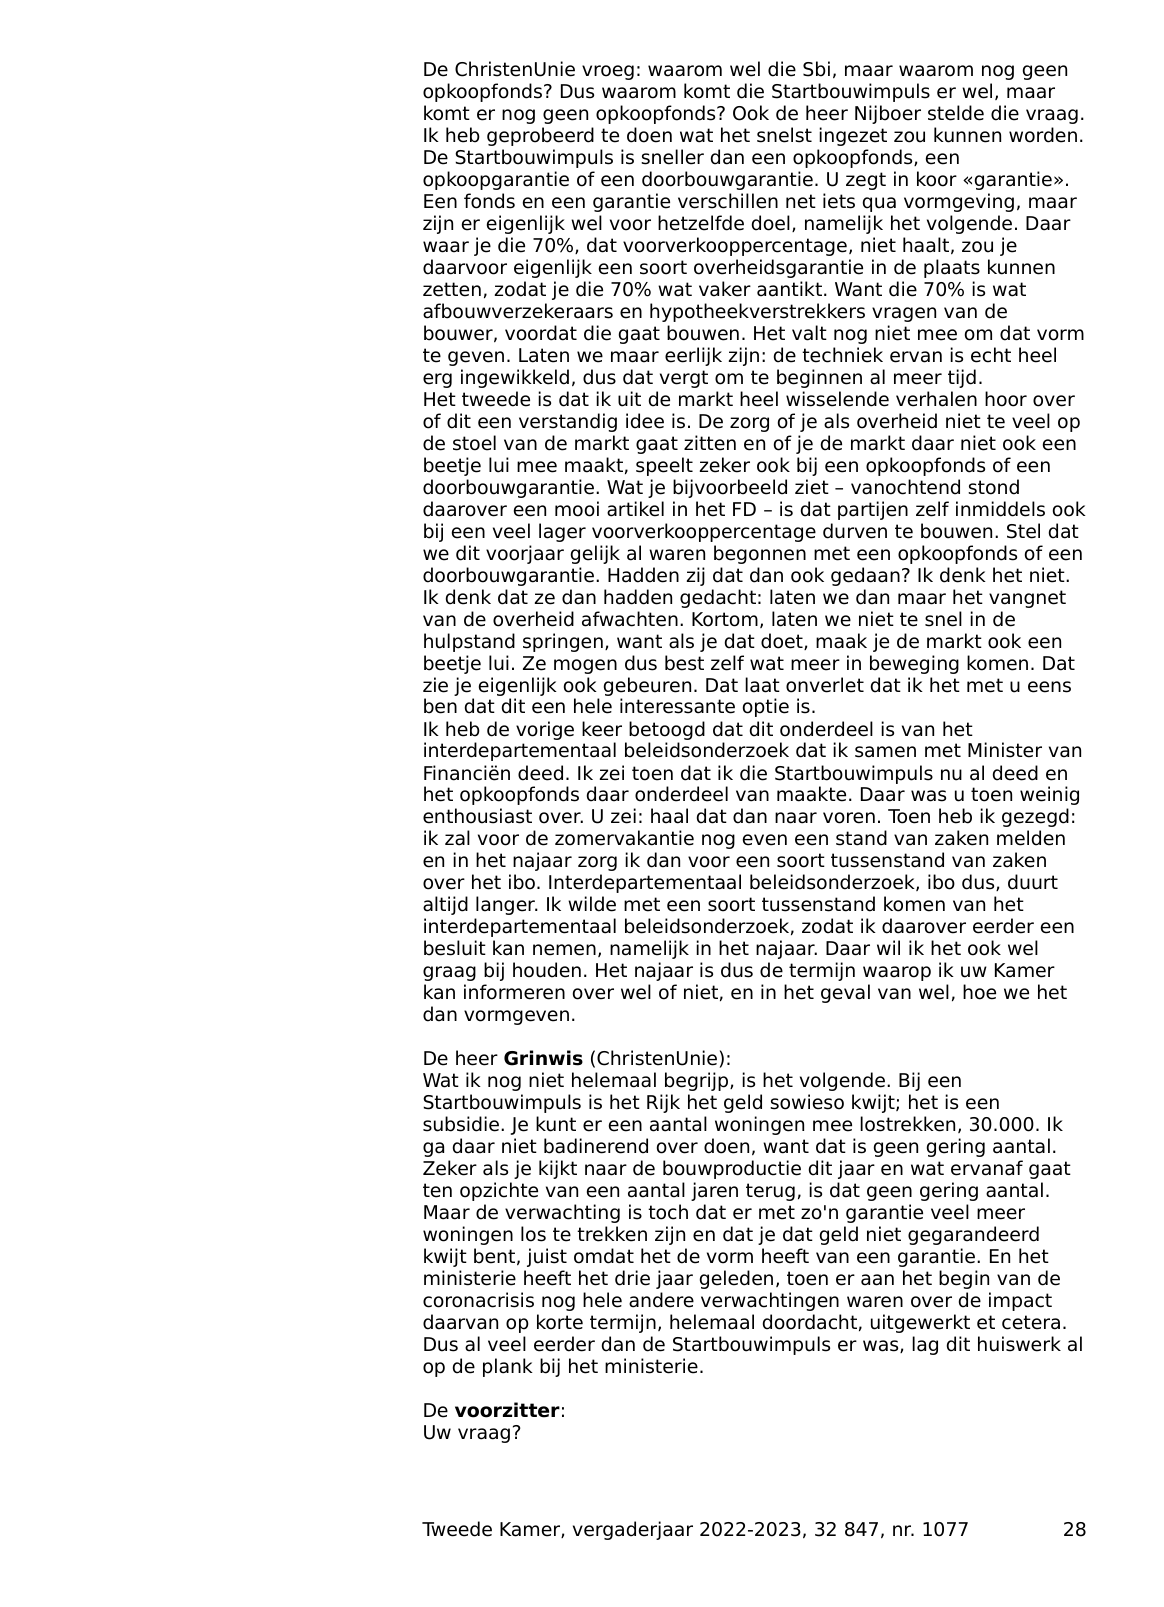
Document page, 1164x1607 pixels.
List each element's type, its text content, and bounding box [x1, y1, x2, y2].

text Uw vraag? [422, 1422, 1087, 1444]
text De ChristenUnie vroeg: waarom wel die Sbi, maar waarom nog geen opkoopfonds? Dus waarom komt die Startbouwimpuls er wel, maar komt er nog geen opkoopfonds? Ook de heer Nijboer stelde die vraag. Ik heb geprobeerd te doen wat het snelst ingezet zou kunnen worden. De Startbouwimpuls is sneller dan een opkoopfonds, een opkoopgarantie of een doorbouwgarantie. U zegt in koor «garantie». Een fonds en een garantie verschillen net iets qua vormgeving, maar zijn er eigenlijk wel voor hetzelfde doel, namelijk het volgende. Daar waar je die 70%, dat voorverkooppercentage, niet haalt, zou je daarvoor eigenlijk een soort overheidsgarantie in de plaats kunnen zetten, zodat je die 70% wat vaker aantikt. Want die 70% is wat afbouwverzekeraars en hypotheekverstrekkers vragen van de bouwer, voordat die gaat bouwen. Het valt nog niet mee om dat vorm te geven. Laten we maar eerlijk zijn: de techniek ervan is echt heel erg ingewikkeld, dus dat vergt om te beginnen al meer tijd. [422, 59, 1087, 389]
text De heer Grinwis (ChristenUnie): [422, 1048, 1087, 1070]
text De voorzitter: [422, 1400, 1087, 1422]
text Het tweede is dat ik uit de markt heel wisselende verhalen hoor over of dit een verstandig idee is. De zorg of je als overheid niet te veel op de stoel van de markt gaat zitten en of je de markt daar niet ook een beetje lui mee maakt, speelt zeker ook bij een opkoopfonds of een doorbouwgarantie. Wat je bijvoorbeeld ziet – vanochtend stond daarover een mooi artikel in het FD – is dat partijen zelf inmiddels ook bij een veel lager voorverkooppercentage durven te bouwen. Stel dat we dit voorjaar gelijk al waren begonnen met een opkoopfonds of een doorbouwgarantie. Hadden zij dat dan ook gedaan? Ik denk het niet. Ik denk dat ze dan hadden gedacht: laten we dan maar het vangnet van de overheid afwachten. Kortom, laten we niet te snel in de hulpstand springen, want als je dat doet, maak je de markt ook een beetje lui. Ze mogen dus best zelf wat meer in beweging komen. Dat zie je eigenlijk ook gebeuren. Dat laat onverlet dat ik het met u eens ben dat dit een hele interessante optie is. [422, 389, 1087, 718]
text Ik heb de vorige keer betoogd dat dit onderdeel is van het interdepartementaal beleidsonderzoek dat ik samen met Minister van Financiën deed. Ik zei toen dat ik die Startbouwimpuls nu al deed en het opkoopfonds daar onderdeel van maakte. Daar was u toen weinig enthousiast over. U zei: haal dat dan naar voren. Toen heb ik gezegd: ik zal voor de zomervakantie nog even een stand van zaken melden en in het najaar zorg ik dan voor een soort tussenstand van zaken over het ibo. Interdepartementaal beleidsonderzoek, ibo dus, duurt altijd langer. Ik wilde met een soort tussenstand komen van het interdepartementaal beleidsonderzoek, zodat ik daarover eerder een besluit kan nemen, namelijk in het najaar. Daar wil ik het ook wel graag bij houden. Het najaar is dus de termijn waarop ik uw Kamer kan informeren over wel of niet, en in het geval van wel, hoe we het dan vormgeven. [422, 718, 1087, 1026]
text Wat ik nog niet helemaal begrijp, is het volgende. Bij een Startbouwimpuls is het Rijk het geld sowieso kwijt; het is een subsidie. Je kunt er een aantal woningen mee lostrekken, 30.000. Ik ga daar niet badinerend over doen, want dat is geen gering aantal. Zeker als je kijkt naar de bouwproductie dit jaar en wat ervanaf gaat ten opzichte van een aantal jaren terug, is dat geen gering aantal. Maar de verwachting is toch dat er met zo'n garantie veel meer woningen los te trekken zijn en dat je dat geld niet gegarandeerd kwijt bent, juist omdat het de vorm heeft van een garantie. En het ministerie heeft het drie jaar geleden, toen er aan het begin van de coronacrisis nog hele andere verwachtingen waren over de impact daarvan op korte termijn, helemaal doordacht, uitgewerkt et cetera. Dus al veel eerder dan de Startbouwimpuls er was, lag dit huiswerk al op de plank bij het ministerie. [422, 1070, 1087, 1378]
